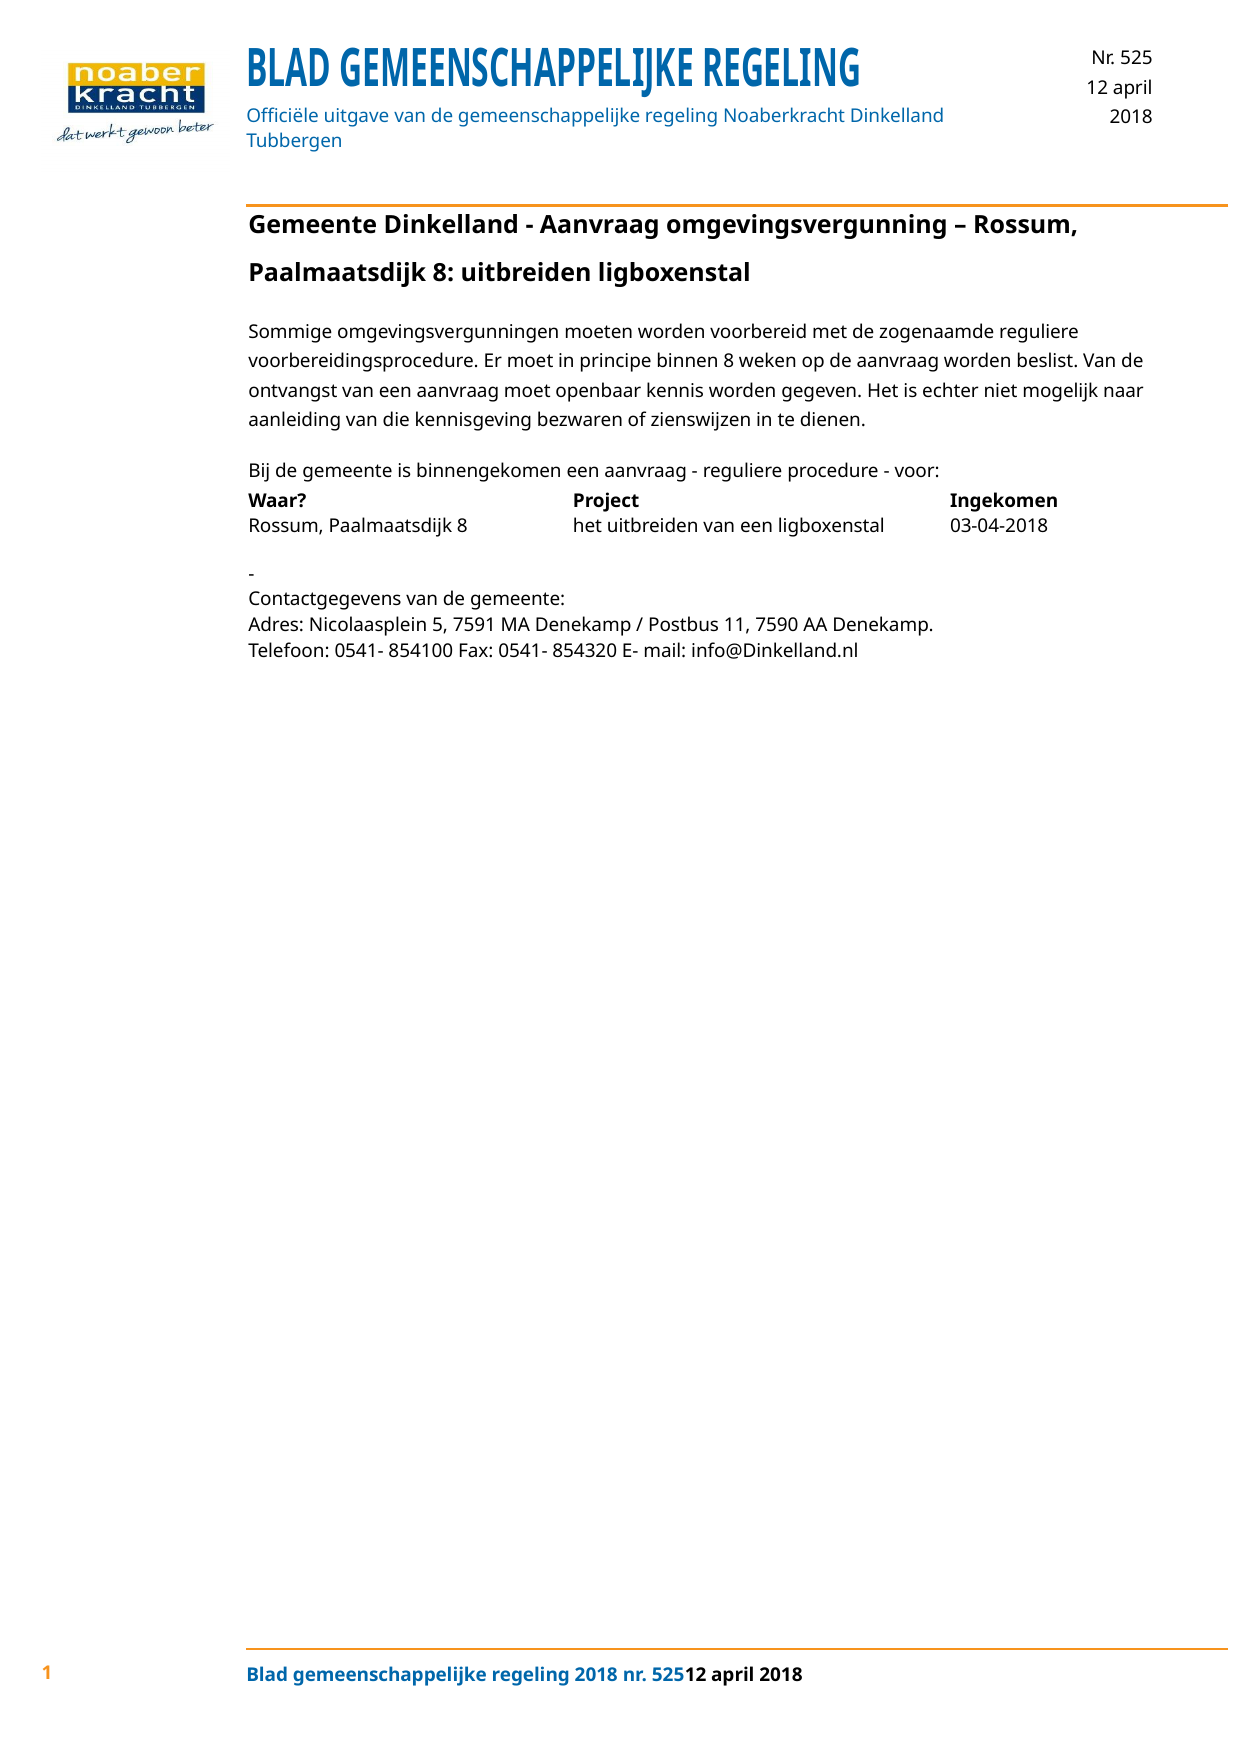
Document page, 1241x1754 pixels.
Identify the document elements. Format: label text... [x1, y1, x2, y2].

text Sommige omgevingsvergunningen moeten worden voorbereid met de zogenaamde reguliere voorbereidingsprocedure. Er moet in principe binnen 8 weken op de aanvraag worden beslist. Van de ontvangst van een aanvraag moet openbaar kennis worden gegeven. Het is echter niet mogelijk naar aanleiding van die kennisgeving bezwaren of zienswijzen in te dienen. [248, 318, 1152, 432]
picture [41, 47, 231, 172]
text Contactgegevens van de gemeente: [248, 585, 1152, 611]
text - [248, 560, 1152, 585]
text Bij de gemeente is binnengekomen een aanvraag - reguliere procedure - voor: [248, 457, 1152, 483]
table_header Ingekomen [950, 487, 1152, 512]
text Adres: Nicolaasplein 5, 7591 MA Denekamp / Postbus 11, 7590 AA Denekamp. [248, 611, 1152, 637]
table_header Waar? [248, 487, 573, 512]
table_header Project [573, 487, 950, 512]
table_cell het uitbreiden van een ligboxenstal [573, 513, 950, 538]
text Gemeente Dinkelland - Aanvraag omgevingsvergunning – Rossum, Paalmaatsdijk 8: uitbreiden ligboxenstal [248, 207, 1152, 288]
text Telefoon: 0541- 854100 Fax: 0541- 854320 E- mail: info@Dinkelland.nl [248, 637, 1152, 663]
table_cell Rossum, Paalmaatsdijk 8 [248, 513, 573, 538]
table_cell 03-04-2018 [950, 513, 1152, 538]
